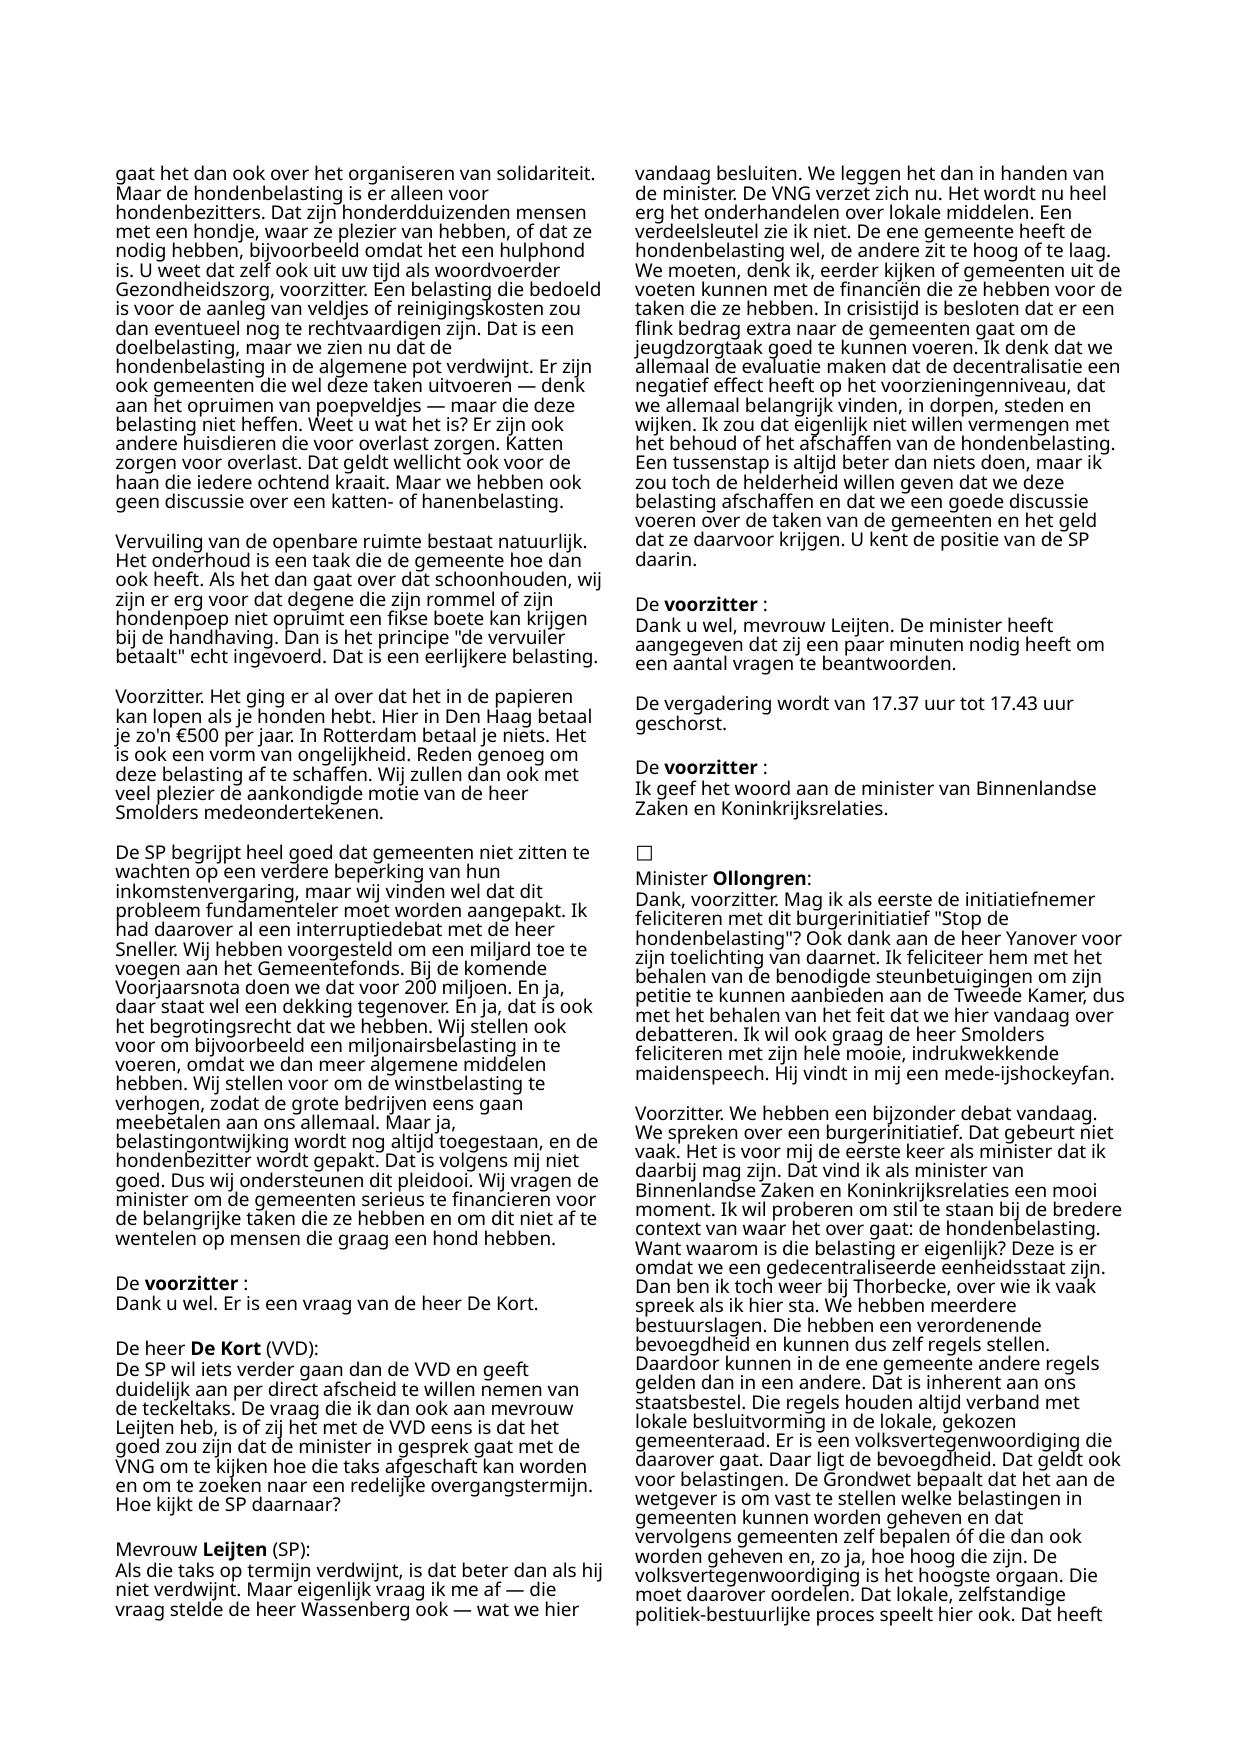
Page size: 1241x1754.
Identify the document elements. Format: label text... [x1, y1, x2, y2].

text Vervuiling van de openbare ruimte bestaat natuurlijk. Het onderhoud is een taak die de gemeente hoe dan ook heeft. Als het dan gaat over dat schoonhouden, wij zijn er erg voor dat degene die zijn rommel of zijn hondenpoep niet opruimt een fikse boete kan krijgen bij de handhaving. Dan is het principe "de vervuiler betaalt" echt ingevoerd. Dat is een eerlijkere belasting. [115, 533, 605, 668]
text De voorzitter : [115, 1270, 605, 1295]
text Dank, voorzitter. Mag ik als eerste de initiatiefnemer feliciteren met dit burgerinitiatief "Stop de hondenbelasting"? Ook dank aan de heer Yanover voor zijn toelichting van daarnet. Ik feliciteer hem met het behalen van de benodigde steunbetuigingen om zijn petitie te kunnen aanbieden aan de Tweede Kamer, dus met het behalen van het feit dat we hier vandaag over debatteren. Ik wil ook graag de heer Smolders feliciteren met zijn hele mooie, indrukwekkende maidenspeech. Hij vindt in mij een mede-ijshockeyfan. [635, 891, 1125, 1084]
text De heer De Kort (VVD): [115, 1336, 605, 1361]
text vandaag besluiten. We leggen het dan in handen van de minister. De VNG verzet zich nu. Het wordt nu heel erg het onderhandelen over lokale middelen. Een verdeelsleutel zie ik niet. De ene gemeente heeft de hondenbelasting wel, de andere zit te hoog of te laag. We moeten, denk ik, eerder kijken of gemeenten uit de voeten kunnen met de financiën die ze hebben voor de taken die ze hebben. In crisistijd is besloten dat er een flink bedrag extra naar de gemeenten gaat om de jeugdzorgtaak goed te kunnen voeren. Ik denk dat we allemaal de evaluatie maken dat de decentralisatie een negatief effect heeft op het voorzieningenniveau, dat we allemaal belangrijk vinden, in dorpen, steden en wijken. Ik zou dat eigenlijk niet willen vermengen met het behoud of het afschaffen van de hondenbelasting. Een tussenstap is altijd beter dan niets doen, maar ik zou toch de helderheid willen geven dat we deze belasting afschaffen en dat we een goede discussie voeren over de taken van de gemeenten en het geld dat ze daarvoor krijgen. U kent de positie van de SP daarin. [635, 165, 1125, 570]
text ⬜ [635, 840, 1125, 865]
text Als die taks op termijn verdwijnt, is dat beter dan als hij niet verdwijnt. Maar eigenlijk vraag ik me af — die vraag stelde de heer Wassenberg ook — wat we hier [115, 1562, 605, 1620]
text De SP wil iets verder gaan dan de VVD en geeft duidelijk aan per direct afscheid te willen nemen van de teckeltaks. De vraag die ik dan ook aan mevrouw Leijten heb, is of zij het met de VVD eens is dat het goed zou zijn dat de minister in gesprek gaat met de VNG om te kijken hoe die taks afgeschaft kan worden en om te zoeken naar een redelijke overgangstermijn. Hoe kijkt de SP daarnaar? [115, 1361, 605, 1515]
text De voorzitter : [635, 754, 1125, 780]
text De voorzitter : [635, 591, 1125, 617]
text Mevrouw Leijten (SP): [115, 1536, 605, 1562]
text Minister Ollongren: [635, 865, 1125, 891]
text Voorzitter. We hebben een bijzonder debat vandaag. We spreken over een burgerinitiatief. Dat gebeurt niet vaak. Het is voor mij de eerste keer als minister dat ik daarbij mag zijn. Dat vind ik als minister van Binnenlandse Zaken en Koninkrijksrelaties een mooi moment. Ik wil proberen om stil te staan bij de bredere context van waar het over gaat: de hondenbelasting. Want waarom is die belasting er eigenlijk? Deze is er omdat we een gedecentraliseerde eenheidsstaat zijn. Dan ben ik toch weer bij Thorbecke, over wie ik vaak spreek als ik hier sta. We hebben meerdere bestuurslagen. Die hebben een verordenende bevoegdheid en kunnen dus zelf regels stellen. Daardoor kunnen in de ene gemeente andere regels gelden dan in een andere. Dat is inherent aan ons staatsbestel. Die regels houden altijd verband met lokale besluitvorming in de lokale, gekozen gemeenteraad. Er is een volksvertegenwoordiging die daarover gaat. Daar ligt de bevoegdheid. Dat geldt ook voor belastingen. De Grondwet bepaalt dat het aan de wetgever is om vast te stellen welke belastingen in gemeenten kunnen worden geheven en dat vervolgens gemeenten zelf bepalen óf die dan ook worden geheven en, zo ja, hoe hoog die zijn. De volksvertegenwoordiging is het hoogste orgaan. Die moet daarover oordelen. Dat lokale, zelfstandige politiek-bestuurlijke proces speelt hier ook. Dat heeft [635, 1104, 1125, 1625]
text Dank u wel. Er is een vraag van de heer De Kort. [115, 1295, 605, 1315]
text De SP begrijpt heel goed dat gemeenten niet zitten te wachten op een verdere beperking van hun inkomstenvergaring, maar wij vinden wel dat dit probleem fundamenteler moet worden aangepakt. Ik had daarover al een interruptiedebat met de heer Sneller. Wij hebben voorgesteld om een miljard toe te voegen aan het Gemeentefonds. Bij de komende Voorjaarsnota doen we dat voor 200 miljoen. En ja, daar staat wel een dekking tegenover. En ja, dat is ook het begrotingsrecht dat we hebben. Wij stellen ook voor om bijvoorbeeld een miljonairsbelasting in te voeren, omdat we dan meer algemene middelen hebben. Wij stellen voor om de winstbelasting te verhogen, zodat de grote bedrijven eens gaan meebetalen aan ons allemaal. Maar ja, belastingontwijking wordt nog altijd toegestaan, en de hondenbezitter wordt gepakt. Dat is volgens mij niet goed. Dus wij ondersteunen dit pleidooi. Wij vragen de minister om de gemeenten serieus te financieren voor de belangrijke taken die ze hebben en om dit niet af te wentelen op mensen die graag een hond hebben. [115, 844, 605, 1249]
text gaat het dan ook over het organiseren van solidariteit. Maar de hondenbelasting is er alleen voor hondenbezitters. Dat zijn honderdduizenden mensen met een hondje, waar ze plezier van hebben, of dat ze nodig hebben, bijvoorbeeld omdat het een hulphond is. U weet dat zelf ook uit uw tijd als woordvoerder Gezondheidszorg, voorzitter. Een belasting die bedoeld is voor de aanleg van veldjes of reinigingskosten zou dan eventueel nog te rechtvaardigen zijn. Dat is een doelbelasting, maar we zien nu dat de hondenbelasting in de algemene pot verdwijnt. Er zijn ook gemeenten die wel deze taken uitvoeren — denk aan het opruimen van poepveldjes — maar die deze belasting niet heffen. Weet u wat het is? Er zijn ook andere huisdieren die voor overlast zorgen. Katten zorgen voor overlast. Dat geldt wellicht ook voor de haan die iedere ochtend kraait. Maar we hebben ook geen discussie over een katten- of hanenbelasting. [115, 165, 605, 512]
text Voorzitter. Het ging er al over dat het in de papieren kan lopen als je honden hebt. Hier in Den Haag betaal je zo'n €500 per jaar. In Rotterdam betaal je niets. Het is ook een vorm van ongelijkheid. Reden genoeg om deze belasting af te schaffen. Wij zullen dan ook met veel plezier de aankondigde motie van de heer Smolders medeondertekenen. [115, 688, 605, 823]
text De vergadering wordt van 17.37 uur tot 17.43 uur geschorst. [635, 695, 1125, 734]
text Ik geef het woord aan de minister van Binnenlandse Zaken en Koninkrijksrelaties. [635, 780, 1125, 819]
text Dank u wel, mevrouw Leijten. De minister heeft aangegeven dat zij een paar minuten nodig heeft om een aantal vragen te beantwoorden. [635, 617, 1125, 674]
